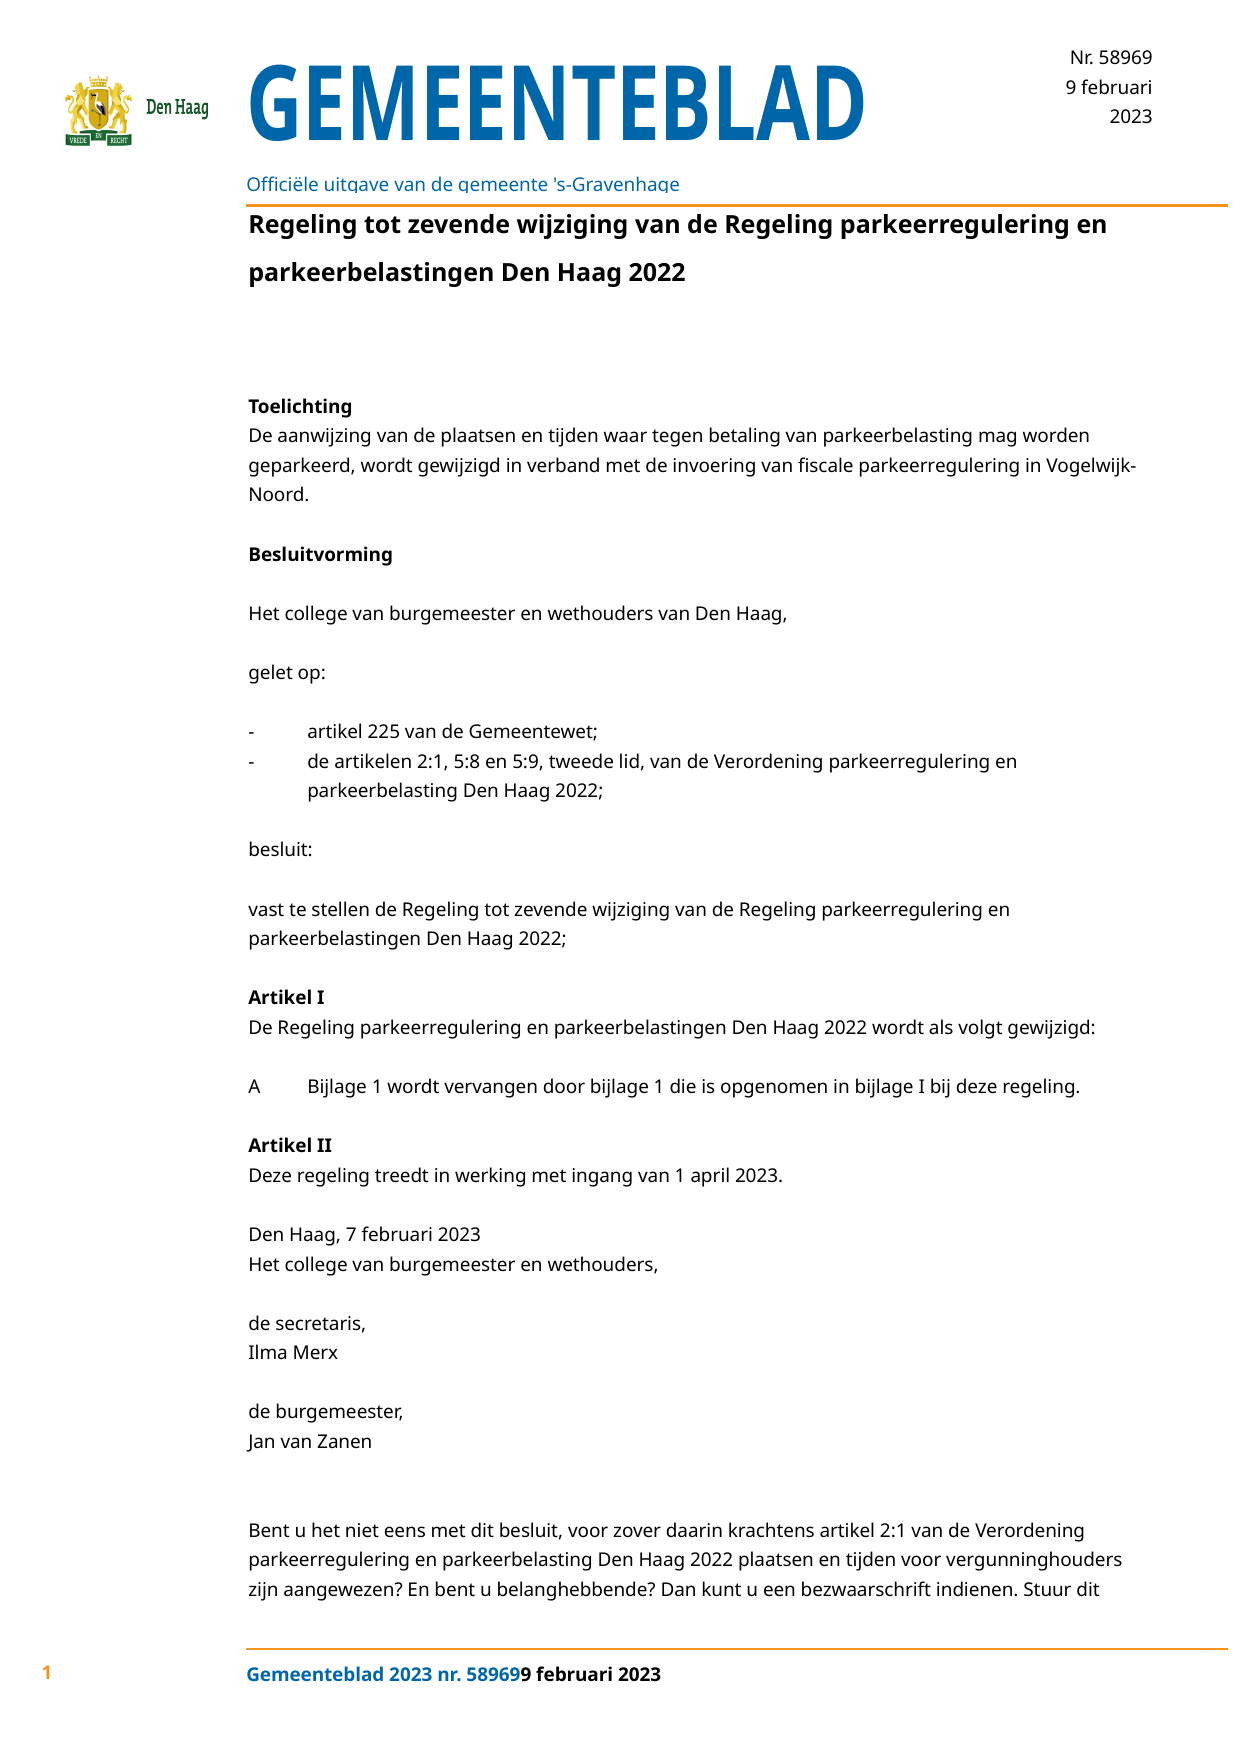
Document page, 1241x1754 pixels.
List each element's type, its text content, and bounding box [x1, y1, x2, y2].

picture [41, 47, 231, 172]
text De aanwijzing van de plaatsen en tijden waar tegen betaling van parkeerbelasting mag worden geparkeerd, wordt gewijzigd in verband met de invoering van fiscale parkeerregulering in Vogelwijk-Noord. [248, 422, 1152, 507]
text Artikel I [248, 984, 1152, 1010]
text Bent u het niet eens met dit besluit, voor zover daarin krachtens artikel 2:1 van de Verordening parkeerregulering en parkeerbelasting Den Haag 2022 plaatsen en tijden voor vergunninghouders zijn aangewezen? En bent u belanghebbende? Dan kunt u een bezwaarschrift indienen. Stuur dit [248, 1517, 1152, 1602]
text Jan van Zanen [248, 1428, 1152, 1454]
text Regeling tot zevende wijziging van de Regeling parkeerregulering en parkeerbelastingen Den Haag 2022 [248, 207, 1152, 288]
text gelet op: [248, 659, 1152, 685]
list artikel 225 van de Gemeentewet; [248, 718, 1152, 744]
text Het college van burgemeester en wethouders, [248, 1251, 1152, 1277]
text Het college van burgemeester en wethouders van Den Haag, [248, 600, 1152, 626]
text Besluitvorming [248, 541, 1152, 567]
text Ilma Merx [248, 1339, 1152, 1365]
text Deze regeling treedt in werking met ingang van 1 april 2023. [248, 1162, 1152, 1188]
text Artikel II [248, 1132, 1152, 1158]
list Bijlage 1 wordt vervangen door bijlage 1 die is opgenomen in bijlage I bij deze regeling. [248, 1073, 1152, 1099]
text vast te stellen de Regeling tot zevende wijziging van de Regeling parkeerregulering en parkeerbelastingen Den Haag 2022; [248, 896, 1152, 951]
text Toelichting [248, 393, 1152, 419]
list de artikelen 2:1, 5:8 en 5:9, tweede lid, van de Verordening parkeerregulering en parkeerbelasting Den Haag 2022; [248, 748, 1152, 803]
text besluit: [248, 837, 1152, 862]
text de secretaris, [248, 1310, 1152, 1336]
text De Regeling parkeerregulering en parkeerbelastingen Den Haag 2022 wordt als volgt gewijzigd: [248, 1014, 1152, 1040]
text Den Haag, 7 februari 2023 [248, 1221, 1152, 1247]
text de burgemeester, [248, 1399, 1152, 1424]
